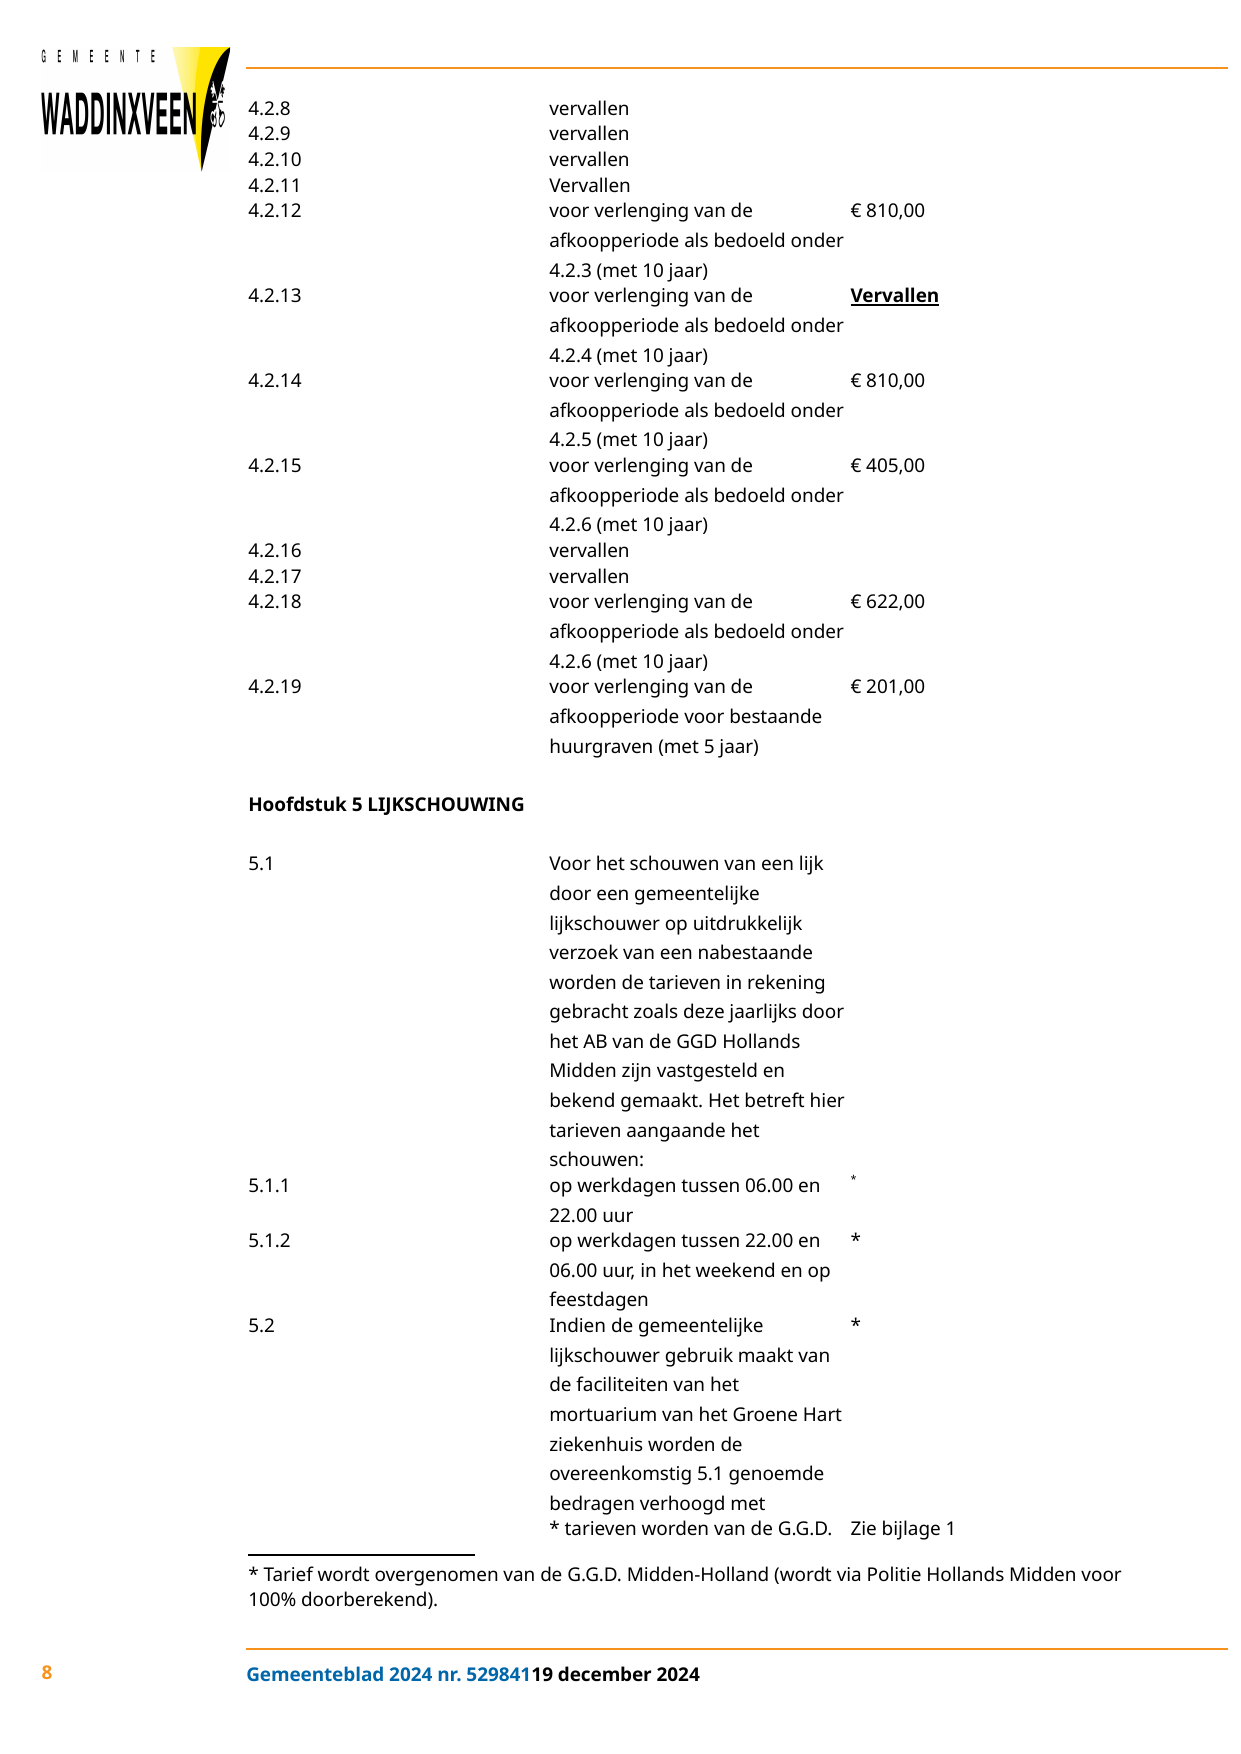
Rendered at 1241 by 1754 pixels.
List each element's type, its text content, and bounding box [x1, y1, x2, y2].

table_header [850, 851, 1152, 1172]
table_cell 4.2.14 [248, 368, 549, 452]
table_cell * [850, 1313, 1152, 1516]
table_cell 5.1.1 [248, 1172, 549, 1227]
table_cell 4.2.13 [248, 283, 549, 367]
table_cell op werkdagen tussen 22.00 en 06.00 uur, in het weekend en op feestdagen [549, 1228, 850, 1312]
table_cell 4.2.11 [248, 172, 549, 198]
table_cell [850, 172, 1152, 198]
table_cell voor verlenging van de afkoopperiode als bedoeld onder 4.2.6 (met 10 jaar) [549, 589, 850, 674]
table_cell € 810,00 [850, 198, 1152, 283]
table_cell [850, 146, 1152, 172]
table_cell voor verlenging van de afkoopperiode voor bestaande huurgraven (met 5 jaar) [549, 674, 850, 758]
table_header Voor het schouwen van een lijk door een gemeentelijke lijkschouwer op uitdrukkelijk verzoek van een nabestaande worden de tarieven in rekening gebracht zoals deze jaarlijks door het AB van de GGD Hollands Midden zijn vastgesteld en bekend gemaakt. Het betreft hier tarieven aangaande het schouwen: [549, 851, 850, 1172]
table_cell vervallen [549, 146, 850, 172]
table_cell voor verlenging van de afkoopperiode als bedoeld onder 4.2.6 (met 10 jaar) [549, 453, 850, 537]
table_cell * tarieven worden van de G.G.D. [549, 1516, 850, 1541]
table_cell 4.2.17 [248, 563, 549, 589]
table_cell 4.2.9 [248, 121, 549, 146]
table_cell 4.2.16 [248, 537, 549, 563]
table_header 5.1 [248, 851, 549, 1172]
table_cell [850, 1172, 1152, 1227]
table_cell op werkdagen tussen 06.00 en 22.00 uur [549, 1172, 850, 1227]
table_cell voor verlenging van de afkoopperiode als bedoeld onder 4.2.4 (met 10 jaar) [549, 283, 850, 367]
table_cell voor verlenging van de afkoopperiode als bedoeld onder 4.2.5 (met 10 jaar) [549, 368, 850, 452]
table_cell vervallen [549, 537, 850, 563]
table_cell Zie bijlage 1 [850, 1516, 1152, 1541]
table_cell [248, 1516, 549, 1541]
picture [41, 47, 231, 172]
table_cell vervallen [549, 95, 850, 121]
text Hoofdstuk 5 LIJKSCHOUWING [248, 791, 1152, 817]
table_cell 5.2 [248, 1313, 549, 1516]
table_cell 4.2.10 [248, 146, 549, 172]
table_cell Vervallen [850, 283, 1152, 367]
table_cell 4.2.15 [248, 453, 549, 537]
table_cell € 622,00 [850, 589, 1152, 674]
table_cell 4.2.12 [248, 198, 549, 283]
table_cell 4.2.8 [248, 95, 549, 121]
table_cell € 405,00 [850, 453, 1152, 537]
table_cell vervallen [549, 563, 850, 589]
table_cell 5.1.2 [248, 1228, 549, 1312]
table_cell 4.2.18 [248, 589, 549, 674]
table_cell [850, 563, 1152, 589]
table_cell vervallen [549, 121, 850, 146]
table_cell [850, 537, 1152, 563]
table_cell * [850, 1228, 1152, 1312]
table_cell [850, 121, 1152, 146]
table_cell Indien de gemeentelijke lijkschouwer gebruik maakt van de faciliteiten van het mortuarium van het Groene Hart ziekenhuis worden de overeenkomstig 5.1 genoemde bedragen verhoogd met [549, 1313, 850, 1516]
table_cell € 201,00 [850, 674, 1152, 758]
table_cell 4.2.19 [248, 674, 549, 758]
table_cell voor verlenging van de afkoopperiode als bedoeld onder 4.2.3 (met 10 jaar) [549, 198, 850, 283]
table_cell [850, 95, 1152, 121]
table_cell € 810,00 [850, 368, 1152, 452]
table_cell Vervallen [549, 172, 850, 198]
